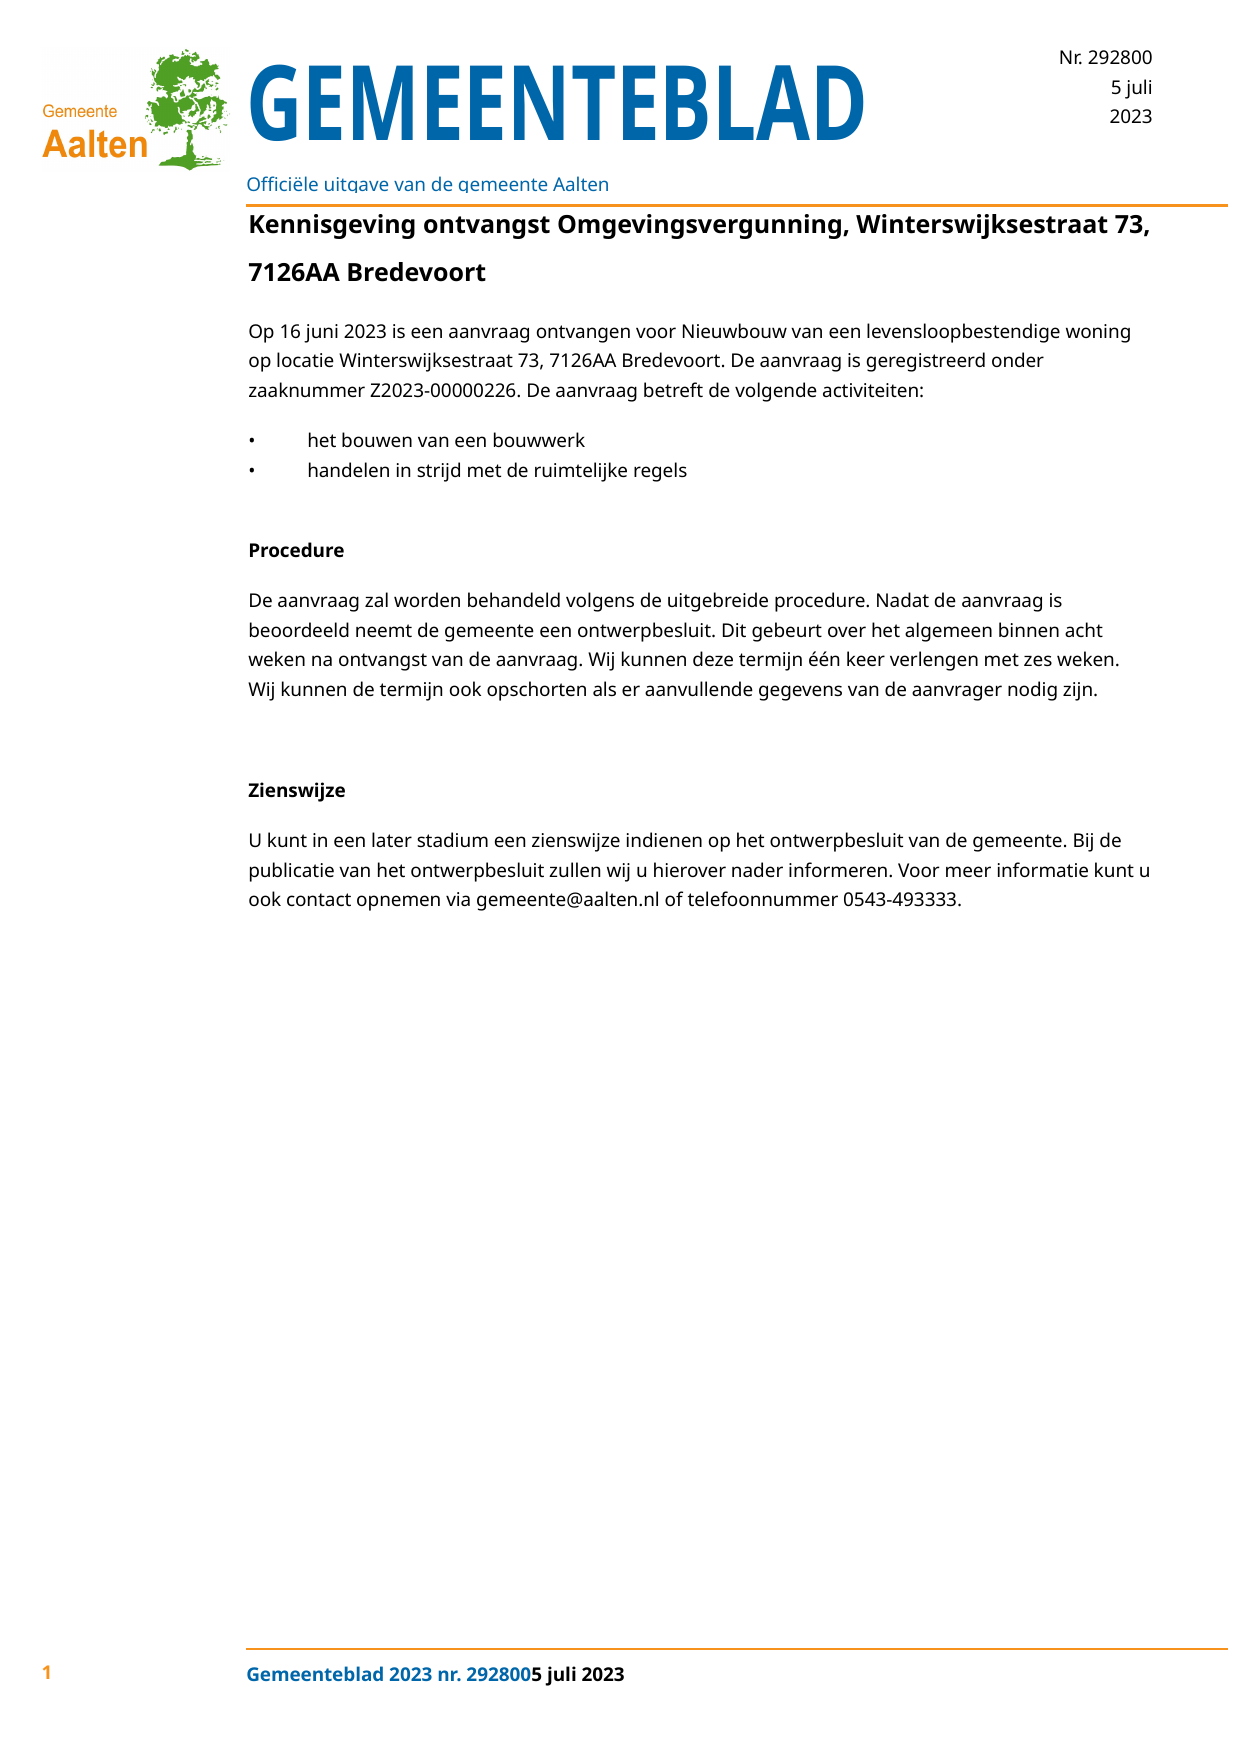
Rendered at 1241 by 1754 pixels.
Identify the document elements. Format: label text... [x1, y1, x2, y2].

list het bouwen van een bouwwerk [248, 427, 1152, 453]
text Procedure [248, 537, 1152, 563]
list handelen in strijd met de ruimtelijke regels [248, 457, 1152, 483]
text Kennisgeving ontvangst Omgevingsvergunning, Winterswijksestraat 73, 7126AA Bredevoort [248, 207, 1152, 288]
text De aanvraag zal worden behandeld volgens de uitgebreide procedure. Nadat de aanvraag is beoordeeld neemt de gemeente een ontwerpbesluit. Dit gebeurt over het algemeen binnen acht weken na ontvangst van de aanvraag. Wij kunnen deze termijn één keer verlengen met zes weken. Wij kunnen de termijn ook opschorten als er aanvullende gegevens van de aanvrager nodig zijn. [248, 587, 1152, 702]
text Op 16 juni 2023 is een aanvraag ontvangen voor Nieuwbouw van een levensloopbestendige woning op locatie Winterswijksestraat 73, 7126AA Bredevoort. De aanvraag is geregistreerd onder zaaknummer Z2023-00000226. De aanvraag betreft de volgende activiteiten: [248, 318, 1152, 403]
text Zienswijze [248, 777, 1152, 803]
picture [41, 47, 231, 172]
text U kunt in een later stadium een zienswijze indienen op het ontwerpbesluit van de gemeente. Bij de publicatie van het ontwerpbesluit zullen wij u hierover nader informeren. Voor meer informatie kunt u ook contact opnemen via gemeente@aalten.nl of telefoonnummer 0543-493333. [248, 827, 1152, 912]
